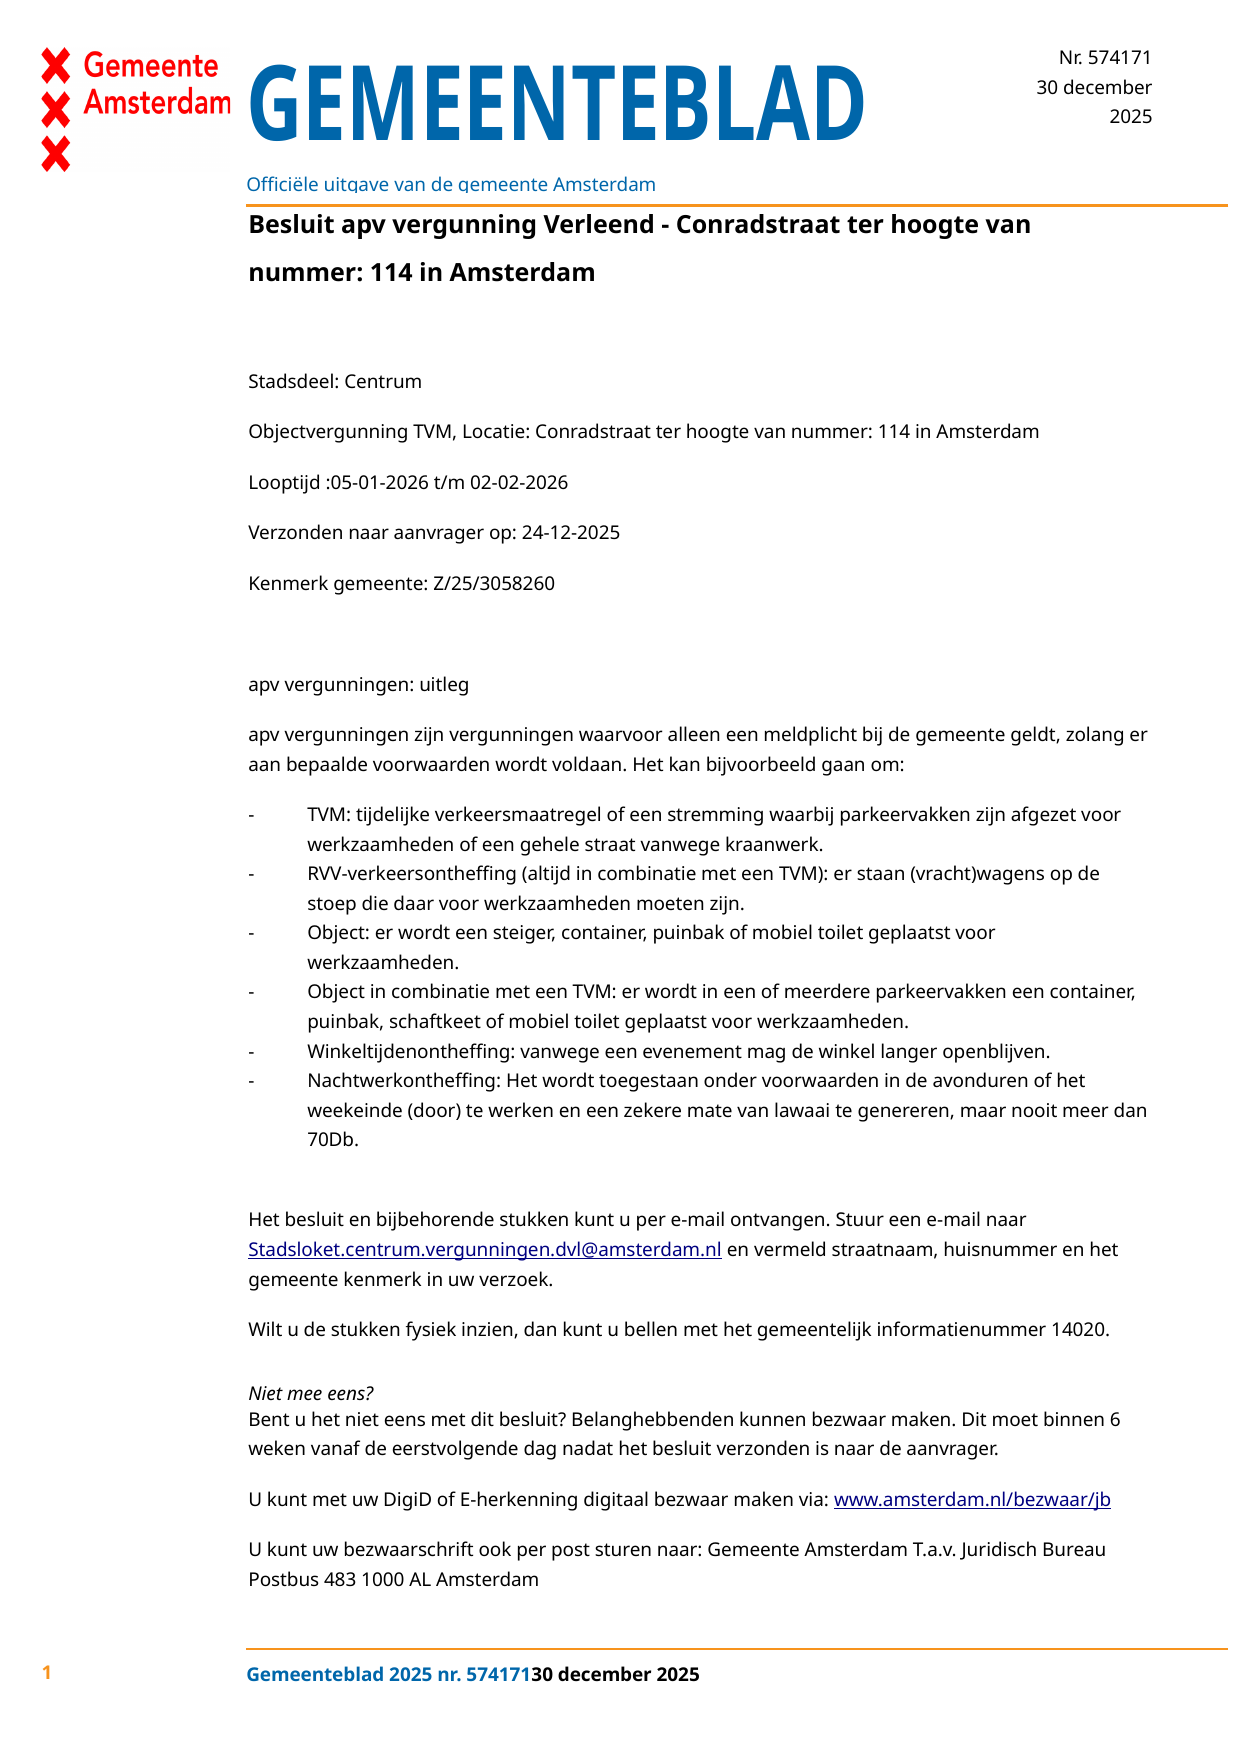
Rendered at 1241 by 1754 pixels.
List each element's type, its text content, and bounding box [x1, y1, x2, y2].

text U kunt met uw DigiD of E-herkenning digitaal bezwaar maken via: www.amsterdam.nl/bezwaar/jb [248, 1486, 1152, 1512]
text Looptijd :05-01-2026 t/m 02-02-2026 [248, 469, 1152, 495]
picture [41, 47, 231, 172]
text Besluit apv vergunning Verleend - Conradstraat ter hoogte van nummer: 114 in Amsterdam [248, 207, 1152, 288]
list Object in combinatie met een TVM: er wordt in een of meerdere parkeervakken een container, puinbak, schaftkeet of mobiel toilet geplaatst voor werkzaamheden. [248, 979, 1152, 1034]
list Winkeltijdenontheffing: vanwege een evenement mag de winkel langer openblijven. [248, 1038, 1152, 1064]
text Verzonden naar aanvrager op: 24-12-2025 [248, 519, 1152, 545]
text apv vergunningen zijn vergunningen waarvoor alleen een meldplicht bij de gemeente geldt, zolang er aan bepaalde voorwaarden wordt voldaan. Het kan bijvoorbeeld gaan om: [248, 721, 1152, 777]
list RVV-verkeersontheffing (altijd in combinatie met een TVM): er staan (vracht)wagens op de stoep die daar voor werkzaamheden moeten zijn. [248, 860, 1152, 916]
text Het besluit en bijbehorende stukken kunt u per e-mail ontvangen. Stuur een e-mail naar Stadsloket.centrum.vergunningen.dvl@amsterdam.nl en vermeld straatnaam, huisnummer en het gemeente kenmerk in uw verzoek. [248, 1207, 1152, 1292]
text Wilt u de stukken fysiek inzien, dan kunt u bellen met het gemeentelijk informatienummer 14020. [248, 1316, 1152, 1342]
text Niet mee eens? [248, 1380, 1152, 1406]
text apv vergunningen: uitleg [248, 671, 1152, 697]
list TVM: tijdelijke verkeersmaatregel of een stremming waarbij parkeervakken zijn afgezet voor werkzaamheden of een gehele straat vanwege kraanwerk. [248, 801, 1152, 857]
text Stadsdeel: Centrum [248, 368, 1152, 394]
text Objectvergunning TVM, Locatie: Conradstraat ter hoogte van nummer: 114 in Amsterdam [248, 419, 1152, 444]
text Bent u het niet eens met dit besluit? Belanghebbenden kunnen bezwaar maken. Dit moet binnen 6 weken vanaf de eerstvolgende dag nadat het besluit verzonden is naar de aanvrager. [248, 1406, 1152, 1461]
list Nachtwerkontheffing: Het wordt toegestaan onder voorwaarden in de avonduren of het weekeinde (door) te werken en een zekere mate van lawaai te genereren, maar nooit meer dan 70Db. [248, 1067, 1152, 1152]
text Kenmerk gemeente: Z/25/3058260 [248, 570, 1152, 596]
text U kunt uw bezwaarschrift ook per post sturen naar: Gemeente Amsterdam T.a.v. Juridisch Bureau Postbus 483 1000 AL Amsterdam [248, 1536, 1152, 1592]
list Object: er wordt een steiger, container, puinbak of mobiel toilet geplaatst voor werkzaamheden. [248, 919, 1152, 975]
